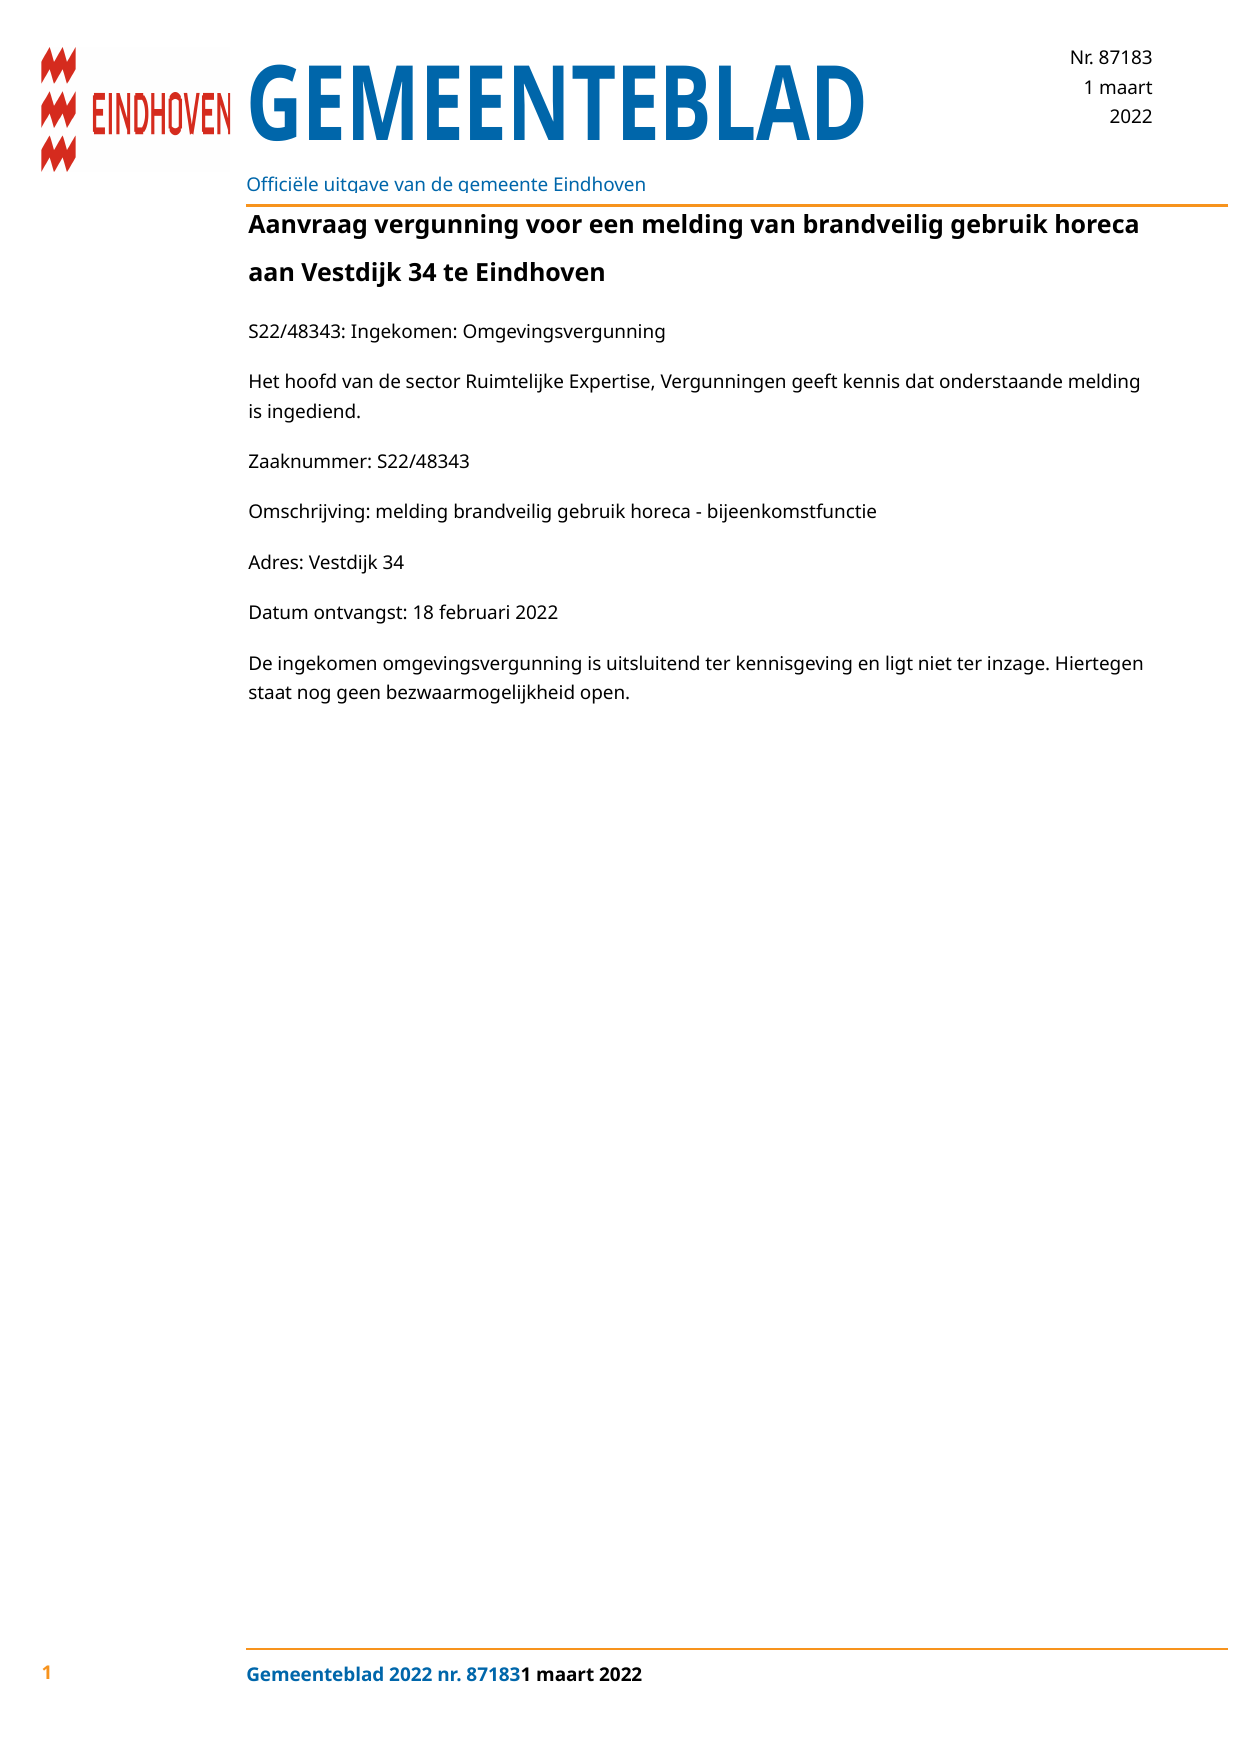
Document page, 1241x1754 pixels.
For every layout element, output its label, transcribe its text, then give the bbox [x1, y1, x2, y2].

text De ingekomen omgevingsvergunning is uitsluitend ter kennisgeving en ligt niet ter inzage. Hiertegen staat nog geen bezwaarmogelijkheid open. [248, 650, 1152, 705]
text Aanvraag vergunning voor een melding van brandveilig gebruik horeca aan Vestdijk 34 te Eindhoven [248, 207, 1152, 288]
text Het hoofd van de sector Ruimtelijke Expertise, Vergunningen geeft kennis dat onderstaande melding is ingediend. [248, 368, 1152, 424]
text S22/48343: Ingekomen: Omgevingsvergunning [248, 318, 1152, 344]
text Zaaknummer: S22/48343 [248, 448, 1152, 474]
text Datum ontvangst: 18 februari 2022 [248, 599, 1152, 625]
picture [41, 47, 231, 172]
text Adres: Vestdijk 34 [248, 549, 1152, 575]
text Omschrijving: melding brandveilig gebruik horeca - bijeenkomstfunctie [248, 499, 1152, 524]
